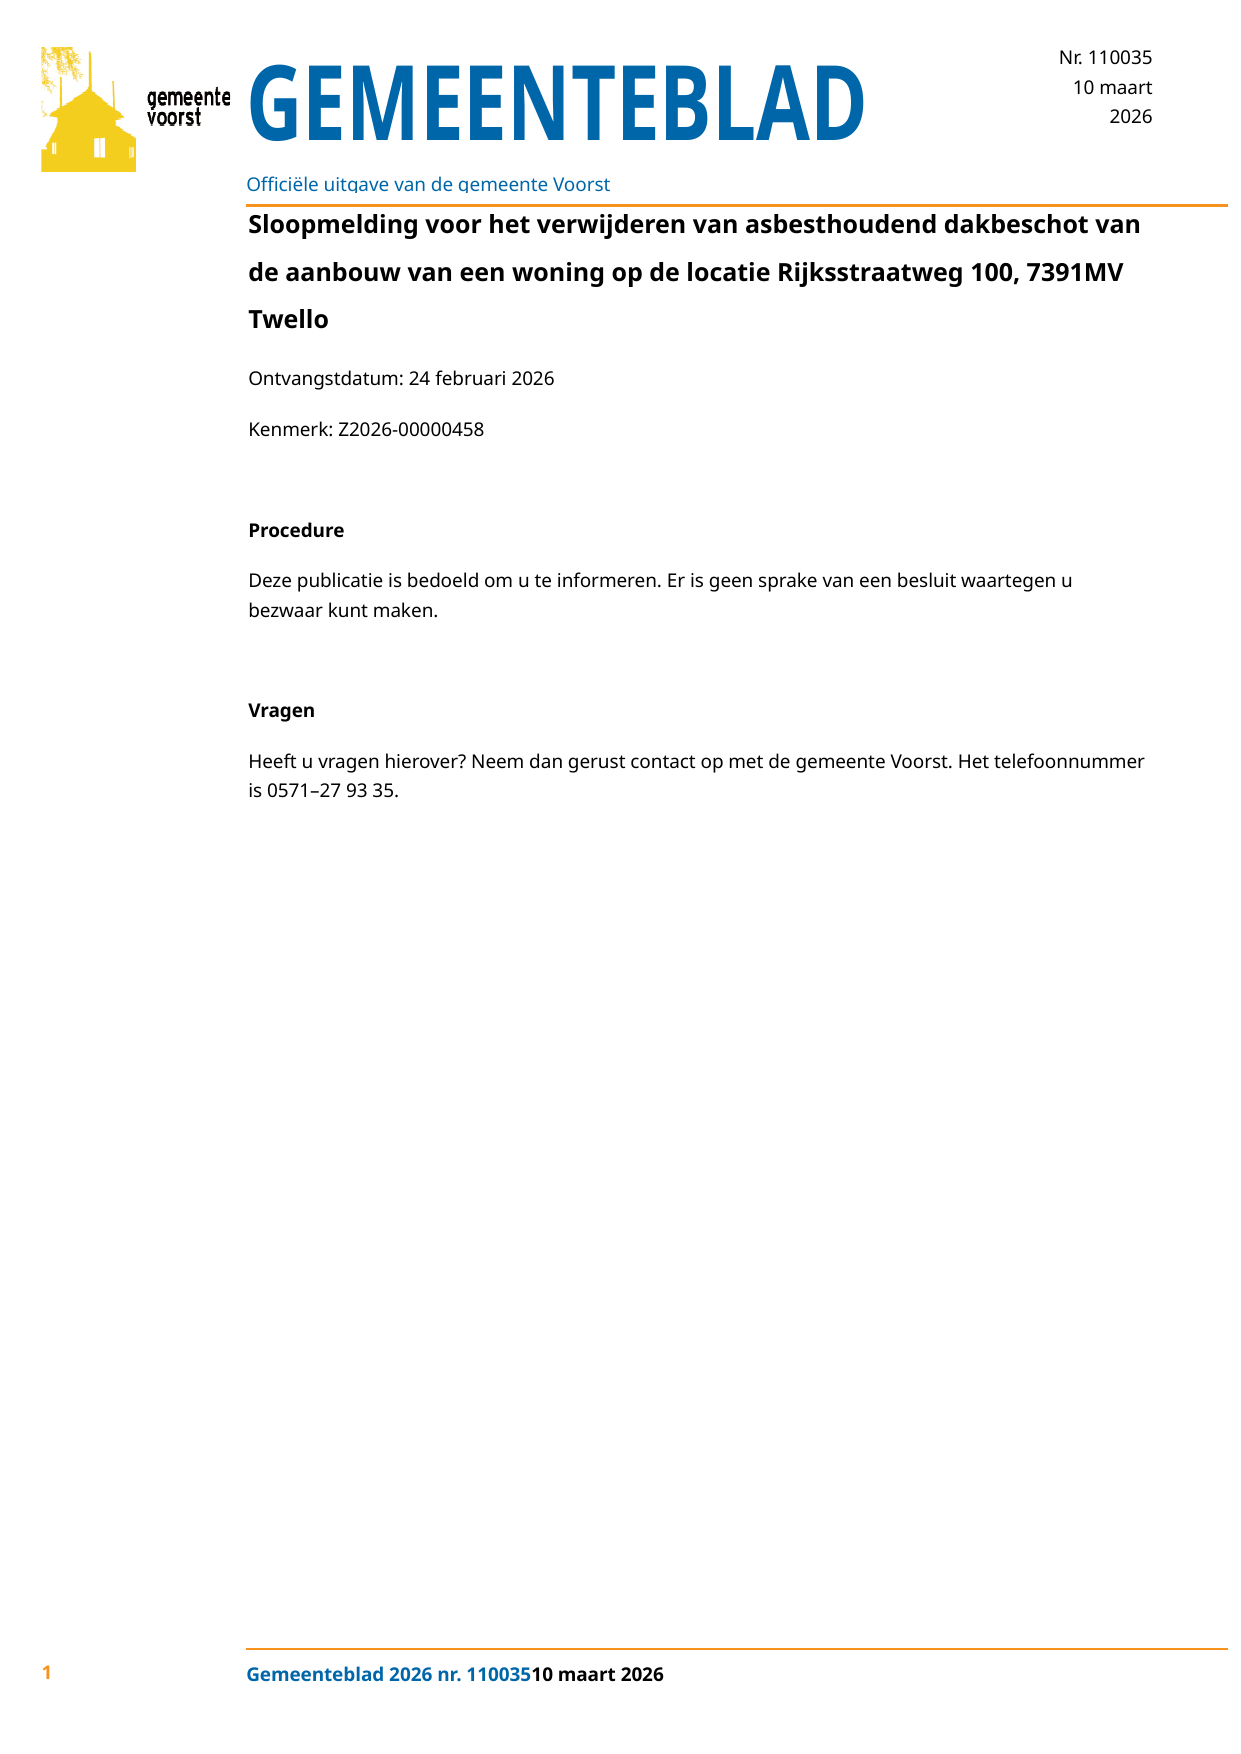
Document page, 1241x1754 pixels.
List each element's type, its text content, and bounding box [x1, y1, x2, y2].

text Procedure [248, 517, 1152, 542]
text Vragen [248, 698, 1152, 723]
text Sloopmelding voor het verwijderen van asbesthoudend dakbeschot van de aanbouw van een woning op de locatie Rijksstraatweg 100, 7391MV Twello [248, 207, 1152, 336]
text Heeft u vragen hierover? Neem dan gerust contact op met de gemeente Voorst. Het telefoonnummer is 0571–27 93 35. [248, 748, 1152, 803]
text Kenmerk: Z2026-00000458 [248, 416, 1152, 442]
picture [41, 47, 231, 172]
text Ontvangstdatum: 24 februari 2026 [248, 366, 1152, 391]
text Deze publicatie is bedoeld om u te informeren. Er is geen sprake van een besluit waartegen u bezwaar kunt maken. [248, 567, 1152, 622]
